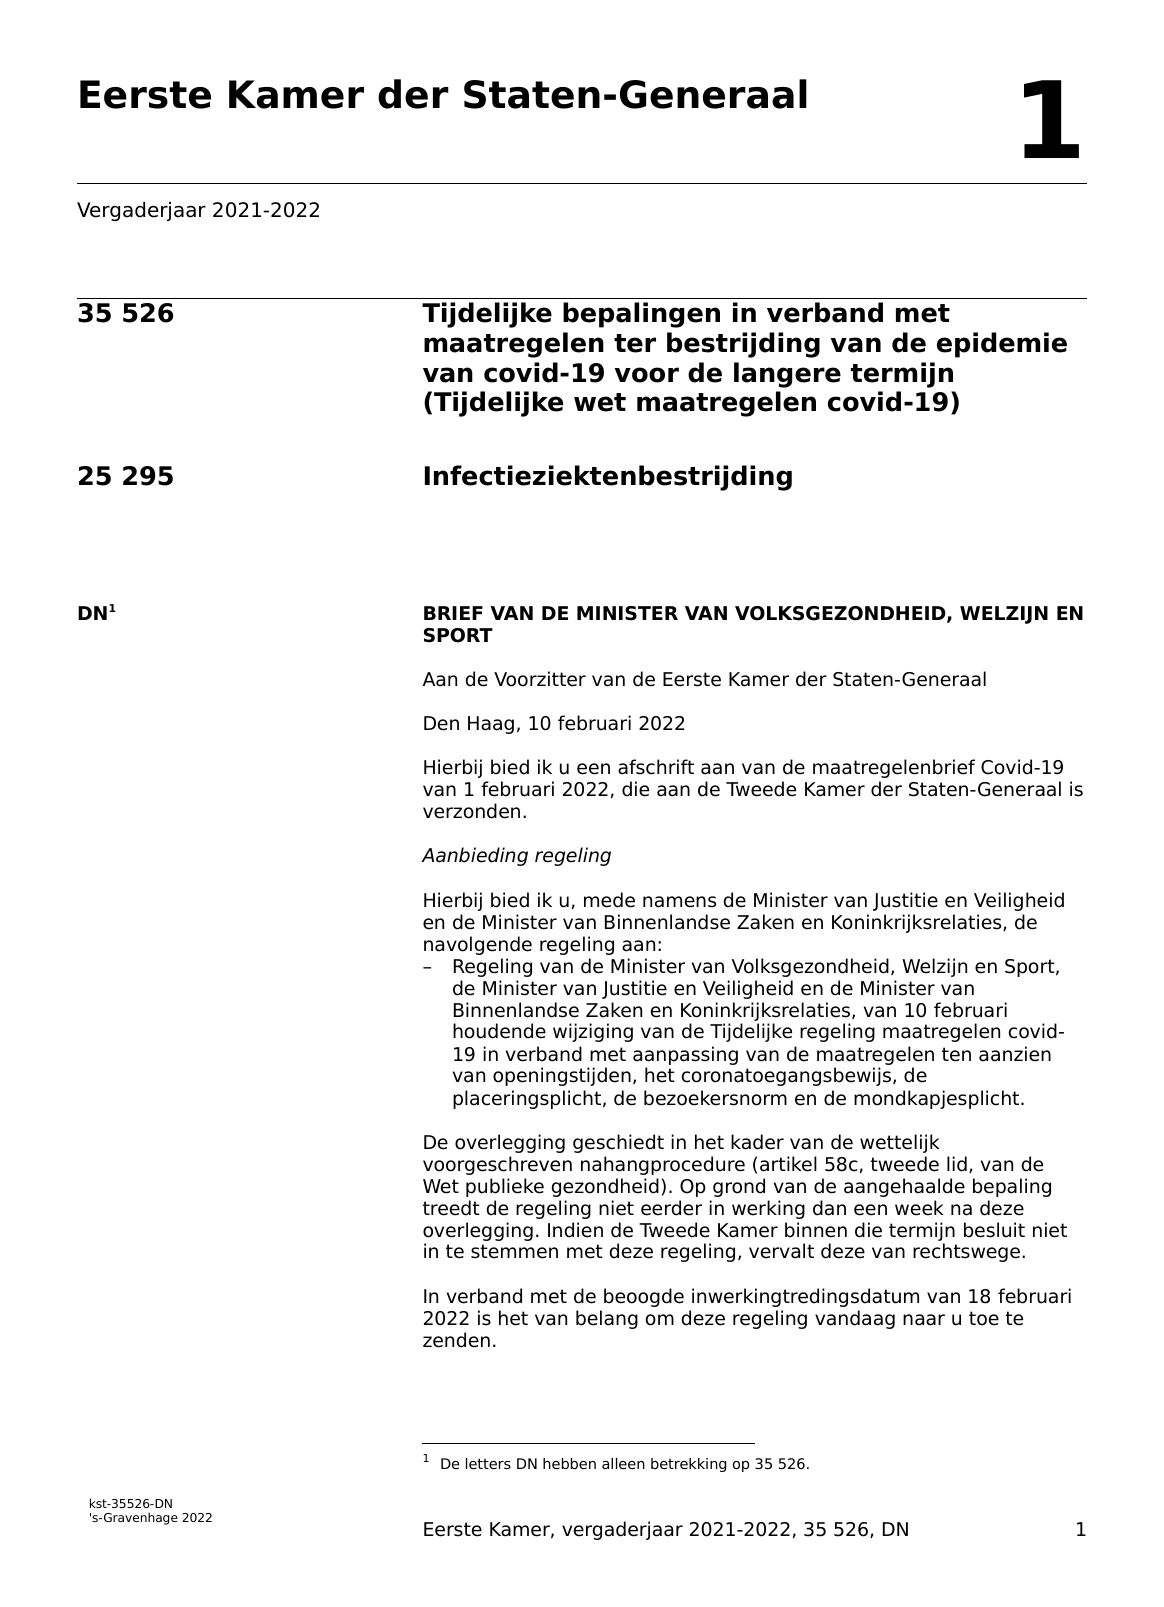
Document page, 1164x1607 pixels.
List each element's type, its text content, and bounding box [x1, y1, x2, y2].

text 's-Gravenhage 2022 [88, 1511, 323, 1525]
text Aan de Voorzitter van de Eerste Kamer der Staten-Generaal [422, 669, 1087, 691]
subtitle DN BRIEF VAN DE MINISTER VAN VOLKSGEZONDHEID, WELZIJN EN SPORT [77, 603, 1087, 647]
table_header Eerste Kamer der Staten-Generaal [77, 59, 886, 183]
text In verband met de beoogde inwerkingtredingsdatum van 18 februari 2022 is het van belang om deze regeling vandaag naar u toe te zenden. [422, 1286, 1087, 1352]
text kst-35526-DN [88, 1497, 323, 1511]
text De overlegging geschiedt in het kader van de wettelijk voorgeschreven nahangprocedure (artikel 58c, tweede lid, van de Wet publieke gezondheid). Op grond van de aangehaalde bepaling treedt de regeling niet eerder in werking dan een week na deze overlegging. Indien de Tweede Kamer binnen die termijn besluit niet in te stemmen met deze regeling, vervalt deze van rechtswege. [422, 1132, 1087, 1263]
text Hierbij bied ik u, mede namens de Minister van Justitie en Veiligheid en de Minister van Binnenlandse Zaken en Koninkrijksrelaties, de navolgende regeling aan: [422, 889, 1087, 956]
table_cell Vergaderjaar 2021-2022 [77, 184, 1087, 298]
text Hierbij bied ik u een afschrift aan van de maatregelenbrief Covid-19 van 1 februari 2022, die aan de Tweede Kamer der Staten-Generaal is verzonden. [422, 757, 1087, 823]
table_header 1 [886, 59, 1087, 183]
subtitle 35 526 Tijdelijke bepalingen in verband met maatregelen ter bestrijding van de epidemie van covid-19 voor de langere termijn (Tijdelijke wet maatregelen covid-19) [77, 299, 1087, 418]
text – Regeling van de Minister van Volksgezondheid, Welzijn en Sport, de Minister van Justitie en Veiligheid en de Minister van Binnenlandse Zaken en Koninkrijksrelaties, van 10 februari houdende wijziging van de Tijdelijke regeling maatregelen covid-19 in verband met aanpassing van de maatregelen ten aanzien van openingstijden, het coronatoegangsbewijs, de placeringsplicht, de bezoekersnorm en de mondkapjesplicht. [422, 956, 1087, 1109]
subtitle Aanbieding regeling [422, 845, 1087, 867]
text De letters DN hebben alleen betrekking op 35 526. [422, 1452, 1087, 1474]
text Den Haag, 10 februari 2022 [422, 713, 1087, 735]
subtitle 25 295 Infectieziektenbestrijding [77, 462, 1087, 492]
